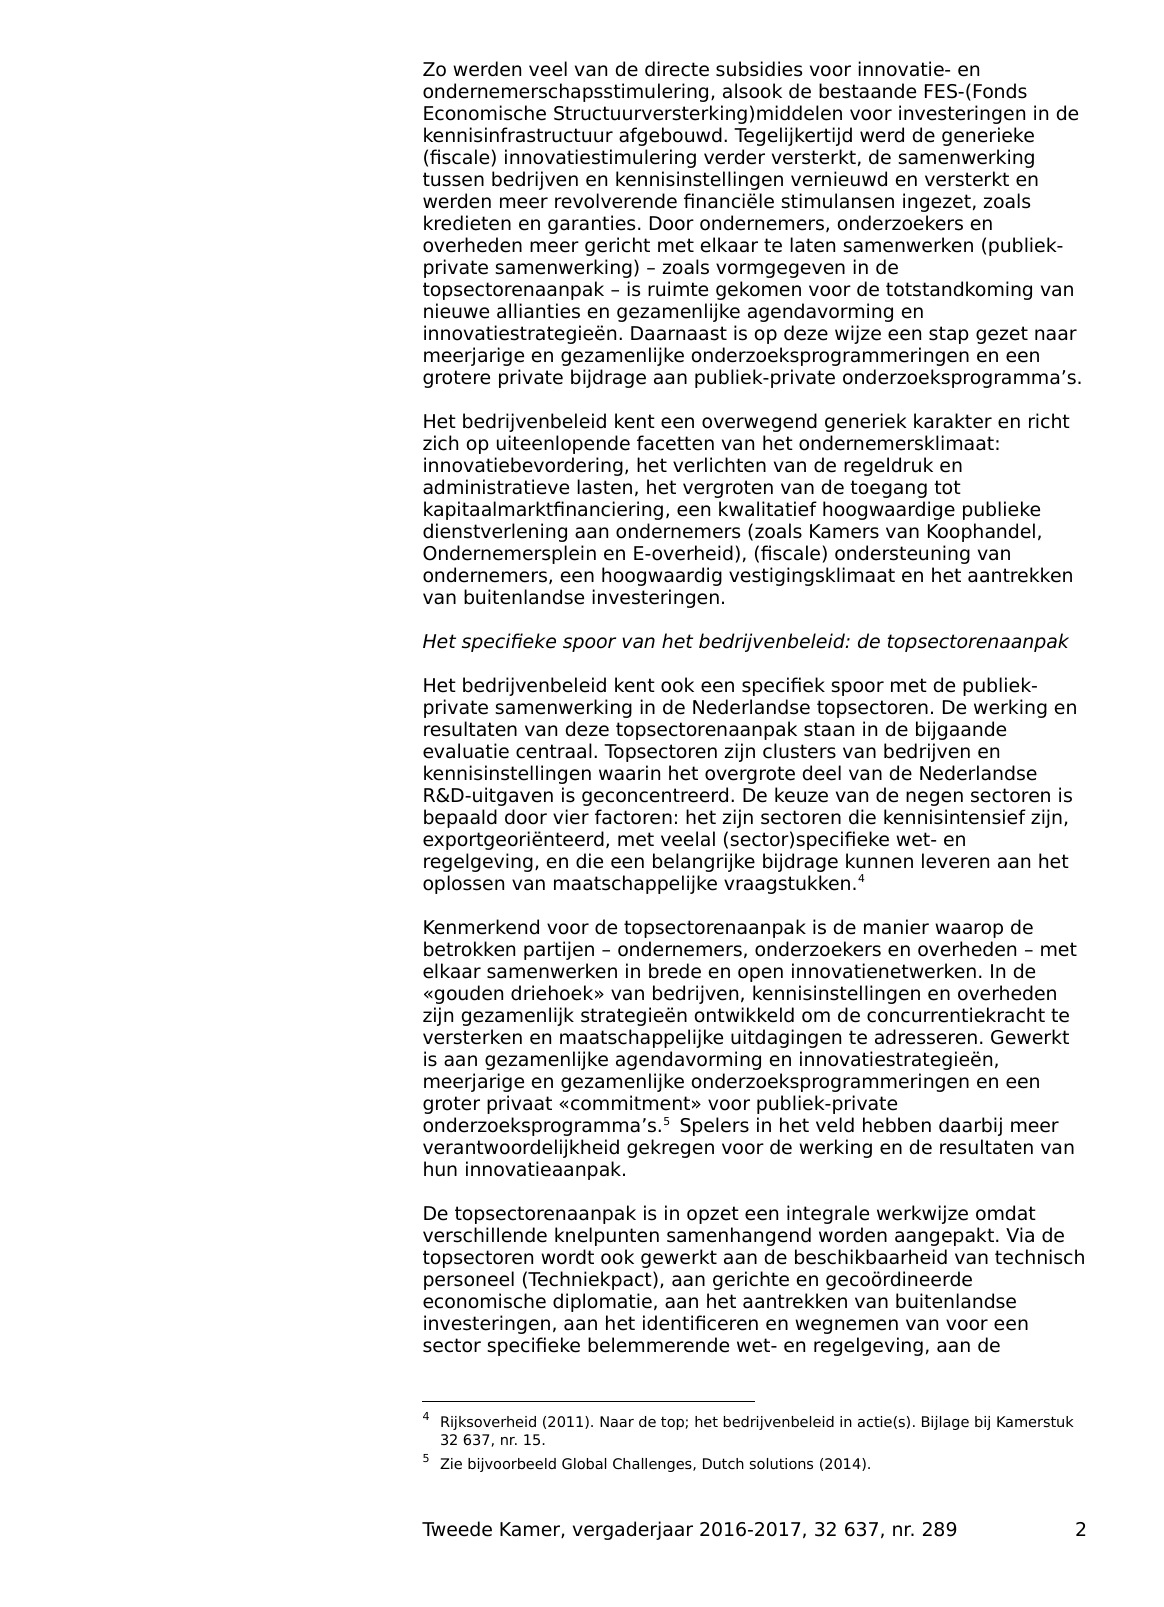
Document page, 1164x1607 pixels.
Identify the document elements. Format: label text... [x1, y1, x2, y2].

text De topsectorenaanpak is in opzet een integrale werkwijze omdat verschillende knelpunten samenhangend worden aangepakt. Via de topsectoren wordt ook gewerkt aan de beschikbaarheid van technisch personeel (Techniekpact), aan gerichte en gecoördineerde economische diplomatie, aan het aantrekken van buitenlandse investeringen, aan het identificeren en wegnemen van voor een sector specifieke belemmerende wet- en regelgeving, aan de [422, 1203, 1087, 1357]
text Zie bijvoorbeeld Global Challenges, Dutch solutions (2014). [422, 1452, 1087, 1474]
text Het bedrijvenbeleid kent een overwegend generiek karakter en richt zich op uiteenlopende facetten van het ondernemersklimaat: innovatiebevordering, het verlichten van de regeldruk en administratieve lasten, het vergroten van de toegang tot kapitaalmarktfinanciering, een kwalitatief hoogwaardige publieke dienstverlening aan ondernemers (zoals Kamers van Koophandel, Ondernemersplein en E-overheid), (fiscale) ondersteuning van ondernemers, een hoogwaardig vestigingsklimaat en het aantrekken van buitenlandse investeringen. [422, 411, 1087, 609]
subtitle Het specifieke spoor van het bedrijvenbeleid: de topsectorenaanpak [422, 631, 1087, 653]
text Kenmerkend voor de topsectorenaanpak is de manier waarop de betrokken partijen – ondernemers, onderzoekers en overheden – met elkaar samenwerken in brede en open innovatienetwerken. In de «gouden driehoek» van bedrijven, kennisinstellingen en overheden zijn gezamenlijk strategieën ontwikkeld om de concurrentiekracht te versterken en maatschappelijke uitdagingen te adresseren. Gewerkt is aan gezamenlijke agendavorming en innovatiestrategieën, meerjarige en gezamenlijke onderzoeksprogrammeringen en een groter privaat «commitment» voor publiek-private onderzoeksprogramma’s. Spelers in het veld hebben daarbij meer verantwoordelijkheid gekregen voor de werking en de resultaten van hun innovatieaanpak. [422, 917, 1087, 1181]
text Rijksoverheid (2011). Naar de top; het bedrijvenbeleid in actie(s). Bijlage bij Kamerstuk 32 637, nr. 15. [422, 1410, 1087, 1449]
text Het bedrijvenbeleid kent ook een specifiek spoor met de publiek-private samenwerking in de Nederlandse topsectoren. De werking en resultaten van deze topsectorenaanpak staan in de bijgaande evaluatie centraal. Topsectoren zijn clusters van bedrijven en kennisinstellingen waarin het overgrote deel van de Nederlandse R&D-uitgaven is geconcentreerd. De keuze van de negen sectoren is bepaald door vier factoren: het zijn sectoren die kennisintensief zijn, exportgeoriënteerd, met veelal (sector)specifieke wet- en regelgeving, en die een belangrijke bijdrage kunnen leveren aan het oplossen van maatschappelijke vraagstukken. [422, 675, 1087, 895]
text Zo werden veel van de directe subsidies voor innovatie- en ondernemerschapsstimulering, alsook de bestaande FES-(Fonds Economische Structuurversterking)middelen voor investeringen in de kennisinfrastructuur afgebouwd. Tegelijkertijd werd de generieke (fiscale) innovatiestimulering verder versterkt, de samenwerking tussen bedrijven en kennisinstellingen vernieuwd en versterkt en werden meer revolverende financiële stimulansen ingezet, zoals kredieten en garanties. Door ondernemers, onderzoekers en overheden meer gericht met elkaar te laten samenwerken (publiek-private samenwerking) – zoals vormgegeven in de topsectorenaanpak – is ruimte gekomen voor de totstandkoming van nieuwe allianties en gezamenlijke agendavorming en innovatiestrategieën. Daarnaast is op deze wijze een stap gezet naar meerjarige en gezamenlijke onderzoeksprogrammeringen en een grotere private bijdrage aan publiek-private onderzoeksprogramma’s. [422, 59, 1087, 389]
